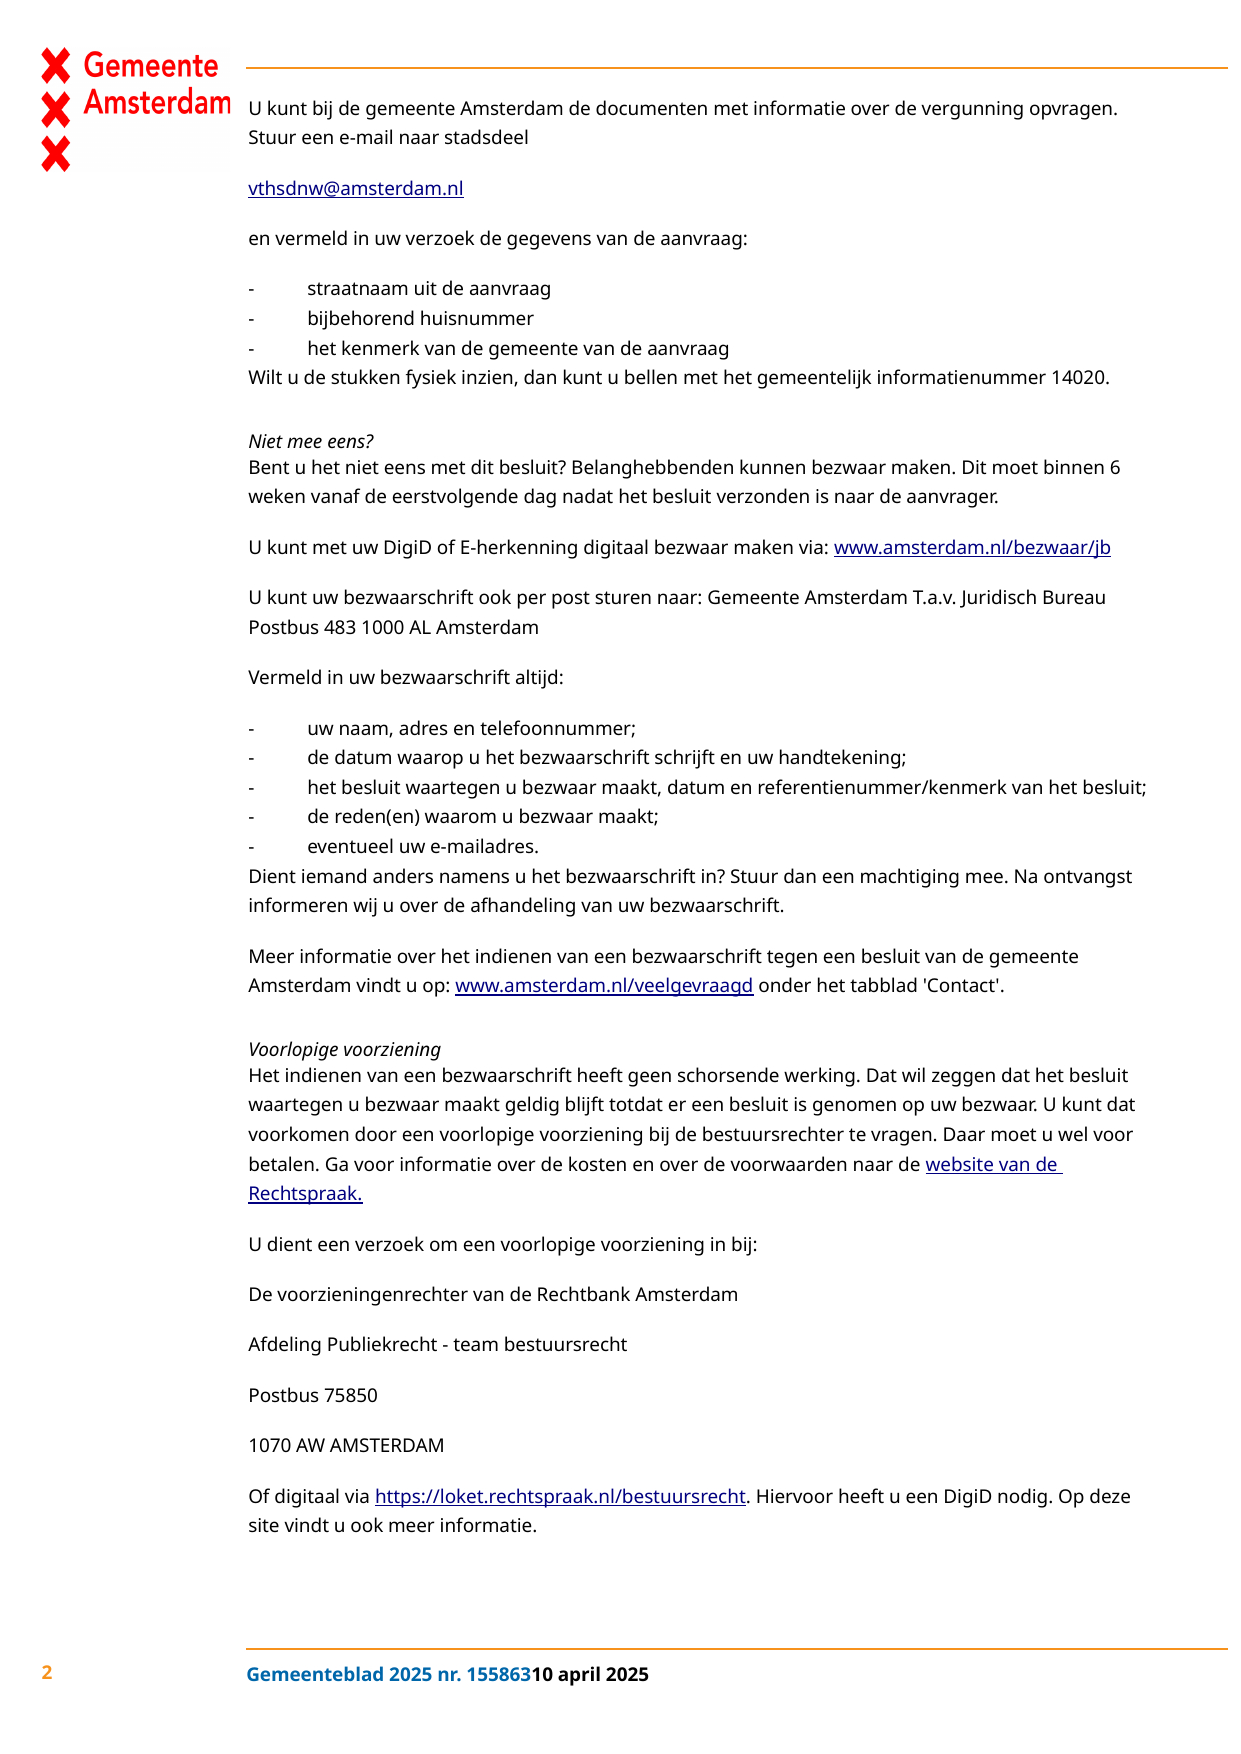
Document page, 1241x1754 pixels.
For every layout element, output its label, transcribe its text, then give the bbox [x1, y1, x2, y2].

list bijbehorend huisnummer [248, 305, 1152, 331]
text U dient een verzoek om een voorlopige voorziening in bij: [248, 1231, 1152, 1257]
text U kunt bij de gemeente Amsterdam de documenten met informatie over de vergunning opvragen. Stuur een e-mail naar stadsdeel [248, 95, 1152, 150]
list uw naam, adres en telefoonnummer; [248, 715, 1152, 741]
list de reden(en) waarom u bezwaar maakt; [248, 804, 1152, 829]
list het kenmerk van de gemeente van de aanvraag [248, 335, 1152, 361]
text Voorlopige voorziening [248, 1036, 1152, 1062]
text U kunt met uw DigiD of E-herkenning digitaal bezwaar maken via: www.amsterdam.nl/bezwaar/jb [248, 534, 1152, 560]
text U kunt uw bezwaarschrift ook per post sturen naar: Gemeente Amsterdam T.a.v. Juridisch Bureau Postbus 483 1000 AL Amsterdam [248, 584, 1152, 640]
text en vermeld in uw verzoek de gegevens van de aanvraag: [248, 225, 1152, 251]
text Bent u het niet eens met dit besluit? Belanghebbenden kunnen bezwaar maken. Dit moet binnen 6 weken vanaf de eerstvolgende dag nadat het besluit verzonden is naar de aanvrager. [248, 454, 1152, 509]
text vthsdnw@amsterdam.nl [248, 175, 1152, 201]
text Afdeling Publiekrecht - team bestuursrecht [248, 1332, 1152, 1357]
text Meer informatie over het indienen van een bezwaarschrift tegen een besluit van de gemeente Amsterdam vindt u op: www.amsterdam.nl/veelgevraagd onder het tabblad 'Contact'. [248, 943, 1152, 998]
text Het indienen van een bezwaarschrift heeft geen schorsende werking. Dat wil zeggen dat het besluit waartegen u bezwaar maakt geldig blijft totdat er een besluit is genomen op uw bezwaar. U kunt dat voorkomen door een voorlopige voorziening bij de bestuursrechter te vragen. Daar moet u wel voor betalen. Ga voor informatie over de kosten en over de voorwaarden naar de website van de Rechtspraak. [248, 1062, 1152, 1206]
list het besluit waartegen u bezwaar maakt, datum en referentienummer/kenmerk van het besluit; [248, 774, 1152, 800]
list de datum waarop u het bezwaarschrift schrijft en uw handtekening; [248, 744, 1152, 770]
text Postbus 75850 [248, 1382, 1152, 1408]
picture [41, 47, 231, 172]
text Dient iemand anders namens u het bezwaarschrift in? Stuur dan een machtiging mee. Na ontvangst informeren wij u over de afhandeling van uw bezwaarschrift. [248, 863, 1152, 918]
list straatnaam uit de aanvraag [248, 276, 1152, 301]
text 1070 AW AMSTERDAM [248, 1432, 1152, 1458]
list eventueel uw e-mailadres. [248, 833, 1152, 859]
text Of digitaal via https://loket.rechtspraak.nl/bestuursrecht. Hiervoor heeft u een DigiD nodig. Op deze site vindt u ook meer informatie. [248, 1483, 1152, 1538]
text Vermeld in uw bezwaarschrift altijd: [248, 664, 1152, 690]
text Wilt u de stukken fysiek inzien, dan kunt u bellen met het gemeentelijk informatienummer 14020. [248, 364, 1152, 390]
text De voorzieningenrechter van de Rechtbank Amsterdam [248, 1281, 1152, 1307]
text Niet mee eens? [248, 428, 1152, 454]
